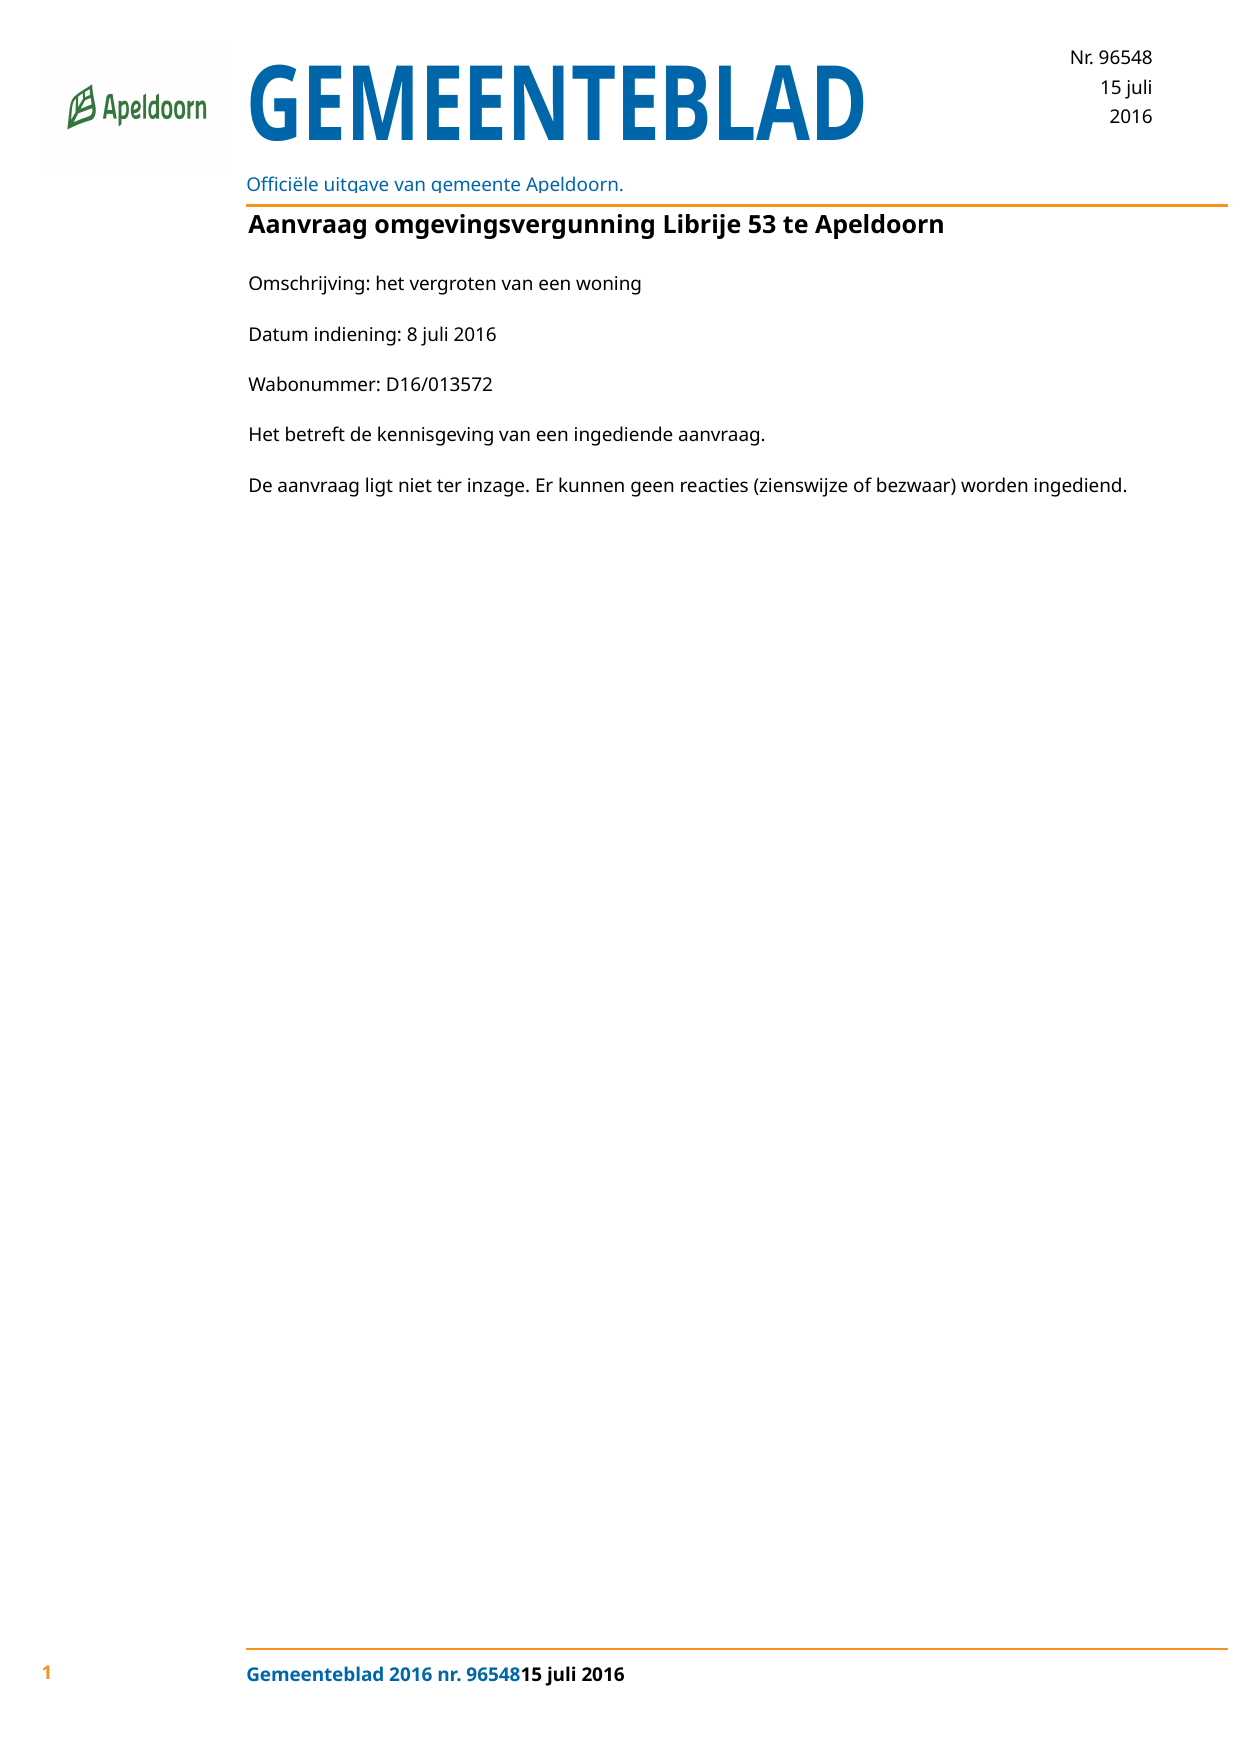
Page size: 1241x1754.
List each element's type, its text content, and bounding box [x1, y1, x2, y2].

picture [41, 47, 231, 172]
text Omschrijving: het vergroten van een woning [248, 270, 1152, 296]
text Het betreft de kennisgeving van een ingediende aanvraag. [248, 422, 1152, 447]
text De aanvraag ligt niet ter inzage. Er kunnen geen reacties (zienswijze of bezwaar) worden ingediend. [248, 472, 1152, 498]
text Aanvraag omgevingsvergunning Librije 53 te Apeldoorn [248, 207, 1152, 241]
text Datum indiening: 8 juli 2016 [248, 321, 1152, 346]
text Wabonummer: D16/013572 [248, 371, 1152, 397]
